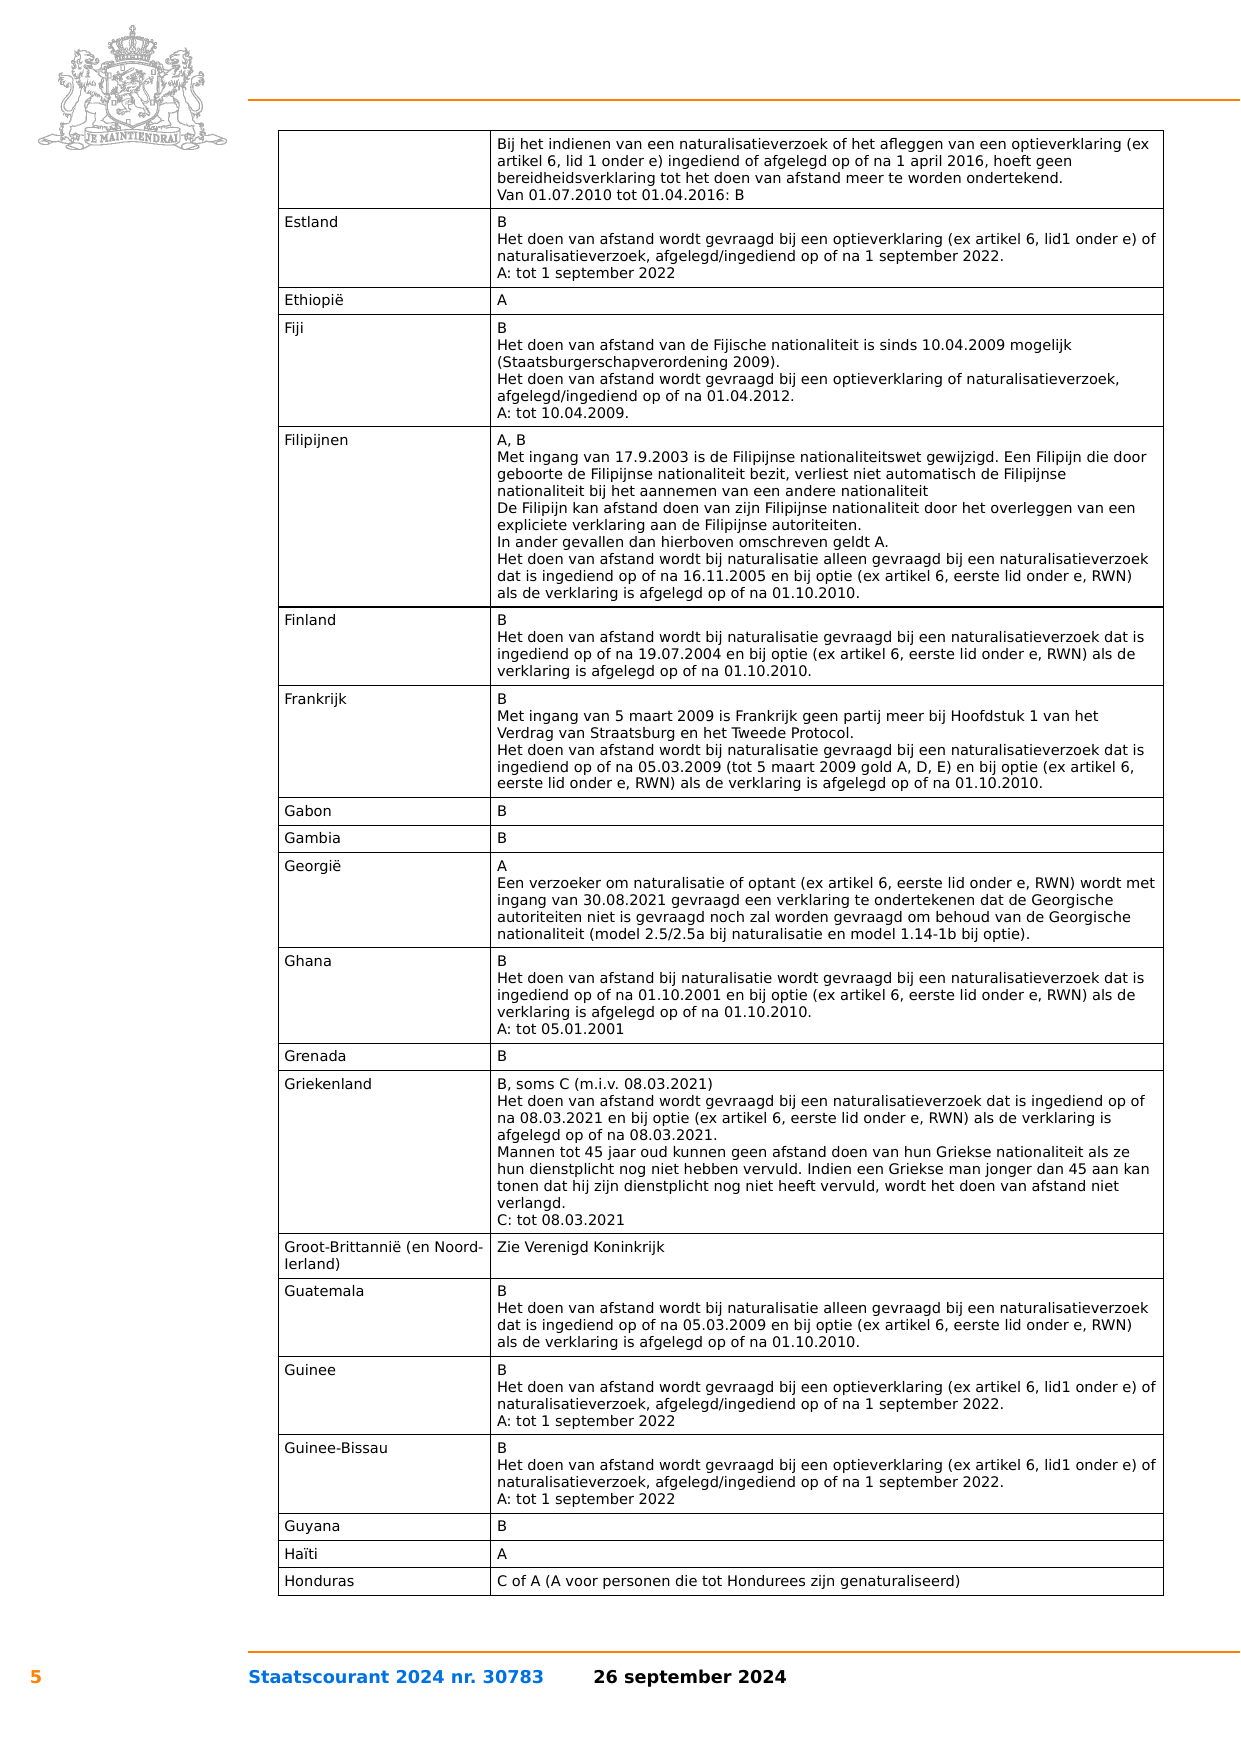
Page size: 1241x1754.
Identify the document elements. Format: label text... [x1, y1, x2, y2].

table_cell A, B Met ingang van 17.9.2003 is de Filipijnse nationaliteitswet gewijzigd. Een Filipijn die door geboorte de Filipijnse nationaliteit bezit, verliest niet automatisch de Filipijnse nationaliteit bij het aannemen van een andere nationaliteit De Filipijn kan afstand doen van zijn Filipijnse nationaliteit door het overleggen van een expliciete verklaring aan de Filipijnse autoriteiten. In ander gevallen dan hierboven omschreven geldt A. Het doen van afstand wordt bij naturalisatie alleen gevraagd bij een naturalisatieverzoek dat is ingediend op of na 16.11.2005 en bij optie (ex artikel 6, eerste lid onder e, RWN) als de verklaring is afgelegd op of na 01.10.2010. [491, 427, 1163, 606]
table_cell Griekenland [279, 1071, 490, 1233]
table_cell B [491, 1044, 1163, 1070]
table_cell B Het doen van afstand wordt gevraagd bij een optieverklaring (ex artikel 6, lid1 onder e) of naturalisatieverzoek, afgelegd/ingediend op of na 1 september 2022. A: tot 1 september 2022 [491, 1357, 1163, 1434]
table_cell Guinee [279, 1357, 490, 1434]
table_cell Frankrijk [279, 686, 490, 797]
table_cell A [491, 288, 1163, 314]
table_cell B, soms C (m.i.v. 08.03.2021) Het doen van afstand wordt gevraagd bij een naturalisatieverzoek dat is ingediend op of na 08.03.2021 en bij optie (ex artikel 6, eerste lid onder e, RWN) als de verklaring is afgelegd op of na 08.03.2021. Mannen tot 45 jaar oud kunnen geen afstand doen van hun Griekse nationaliteit als ze hun dienstplicht nog niet hebben vervuld. Indien een Griekse man jonger dan 45 aan kan tonen dat hij zijn dienstplicht nog niet heeft vervuld, wordt het doen van afstand niet verlangd. C: tot 08.03.2021 [491, 1071, 1163, 1233]
table_cell C of A (A voor personen die tot Hondurees zijn genaturaliseerd) [491, 1568, 1163, 1595]
table_cell Georgië [279, 853, 490, 947]
table_cell Grenada [279, 1044, 490, 1070]
table_cell Ghana [279, 948, 490, 1042]
table_cell Ethiopië [279, 288, 490, 314]
table_cell Honduras [279, 1568, 490, 1595]
picture [38, 25, 227, 150]
table_cell Guatemala [279, 1279, 490, 1356]
table_cell Gabon [279, 798, 490, 824]
table_cell B Het doen van afstand wordt bij naturalisatie alleen gevraagd bij een naturalisatieverzoek dat is ingediend op of na 05.03.2009 en bij optie (ex artikel 6, eerste lid onder e, RWN) als de verklaring is afgelegd op of na 01.10.2010. [491, 1279, 1163, 1356]
table_cell Guinee-Bissau [279, 1435, 490, 1512]
table_cell Bij het indienen van een naturalisatieverzoek of het afleggen van een optieverklaring (ex artikel 6, lid 1 onder e) ingediend of afgelegd op of na 1 april 2016, hoeft geen bereidheidsverklaring tot het doen van afstand meer te worden ondertekend. Van 01.07.2010 tot 01.04.2016: B [491, 131, 1163, 208]
table_cell Fiji [279, 315, 490, 426]
table_cell B Het doen van afstand wordt bij naturalisatie gevraagd bij een naturalisatieverzoek dat is ingediend op of na 19.07.2004 en bij optie (ex artikel 6, eerste lid onder e, RWN) als de verklaring is afgelegd op of na 01.10.2010. [491, 608, 1163, 685]
table_cell Filipijnen [279, 427, 490, 606]
table_cell B [491, 826, 1163, 852]
table_cell Haïti [279, 1541, 490, 1567]
table_cell Groot-Brittannië (en Noord-Ierland) [279, 1234, 490, 1277]
table_cell Gambia [279, 826, 490, 852]
table_cell B [491, 1514, 1163, 1540]
table_cell Zie Verenigd Koninkrijk [491, 1234, 1163, 1277]
table_cell B Het doen van afstand bij naturalisatie wordt gevraagd bij een naturalisatieverzoek dat is ingediend op of na 01.10.2001 en bij optie (ex artikel 6, eerste lid onder e, RWN) als de verklaring is afgelegd op of na 01.10.2010. A: tot 05.01.2001 [491, 948, 1163, 1042]
table_cell B [491, 798, 1163, 824]
table_cell B Het doen van afstand van de Fijische nationaliteit is sinds 10.04.2009 mogelijk (Staatsburgerschapverordening 2009). Het doen van afstand wordt gevraagd bij een optieverklaring of naturalisatieverzoek, afgelegd/ingediend op of na 01.04.2012. A: tot 10.04.2009. [491, 315, 1163, 426]
table_cell B Het doen van afstand wordt gevraagd bij een optieverklaring (ex artikel 6, lid1 onder e) of naturalisatieverzoek, afgelegd/ingediend op of na 1 september 2022. A: tot 1 september 2022 [491, 1435, 1163, 1512]
table_cell Finland [279, 608, 490, 685]
table_cell B Met ingang van 5 maart 2009 is Frankrijk geen partij meer bij Hoofdstuk 1 van het Verdrag van Straatsburg en het Tweede Protocol. Het doen van afstand wordt bij naturalisatie gevraagd bij een naturalisatieverzoek dat is ingediend op of na 05.03.2009 (tot 5 maart 2009 gold A, D, E) en bij optie (ex artikel 6, eerste lid onder e, RWN) als de verklaring is afgelegd op of na 01.10.2010. [491, 686, 1163, 797]
table_cell A [491, 1541, 1163, 1567]
table_cell Guyana [279, 1514, 490, 1540]
table_cell [279, 131, 490, 208]
table_cell A Een verzoeker om naturalisatie of optant (ex artikel 6, eerste lid onder e, RWN) wordt met ingang van 30.08.2021 gevraagd een verklaring te ondertekenen dat de Georgische autoriteiten niet is gevraagd noch zal worden gevraagd om behoud van de Georgische nationaliteit (model 2.5/2.5a bij naturalisatie en model 1.14-1b bij optie). [491, 853, 1163, 947]
table_cell B Het doen van afstand wordt gevraagd bij een optieverklaring (ex artikel 6, lid1 onder e) of naturalisatieverzoek, afgelegd/ingediend op of na 1 september 2022. A: tot 1 september 2022 [491, 209, 1163, 287]
table_cell Estland [279, 209, 490, 287]
